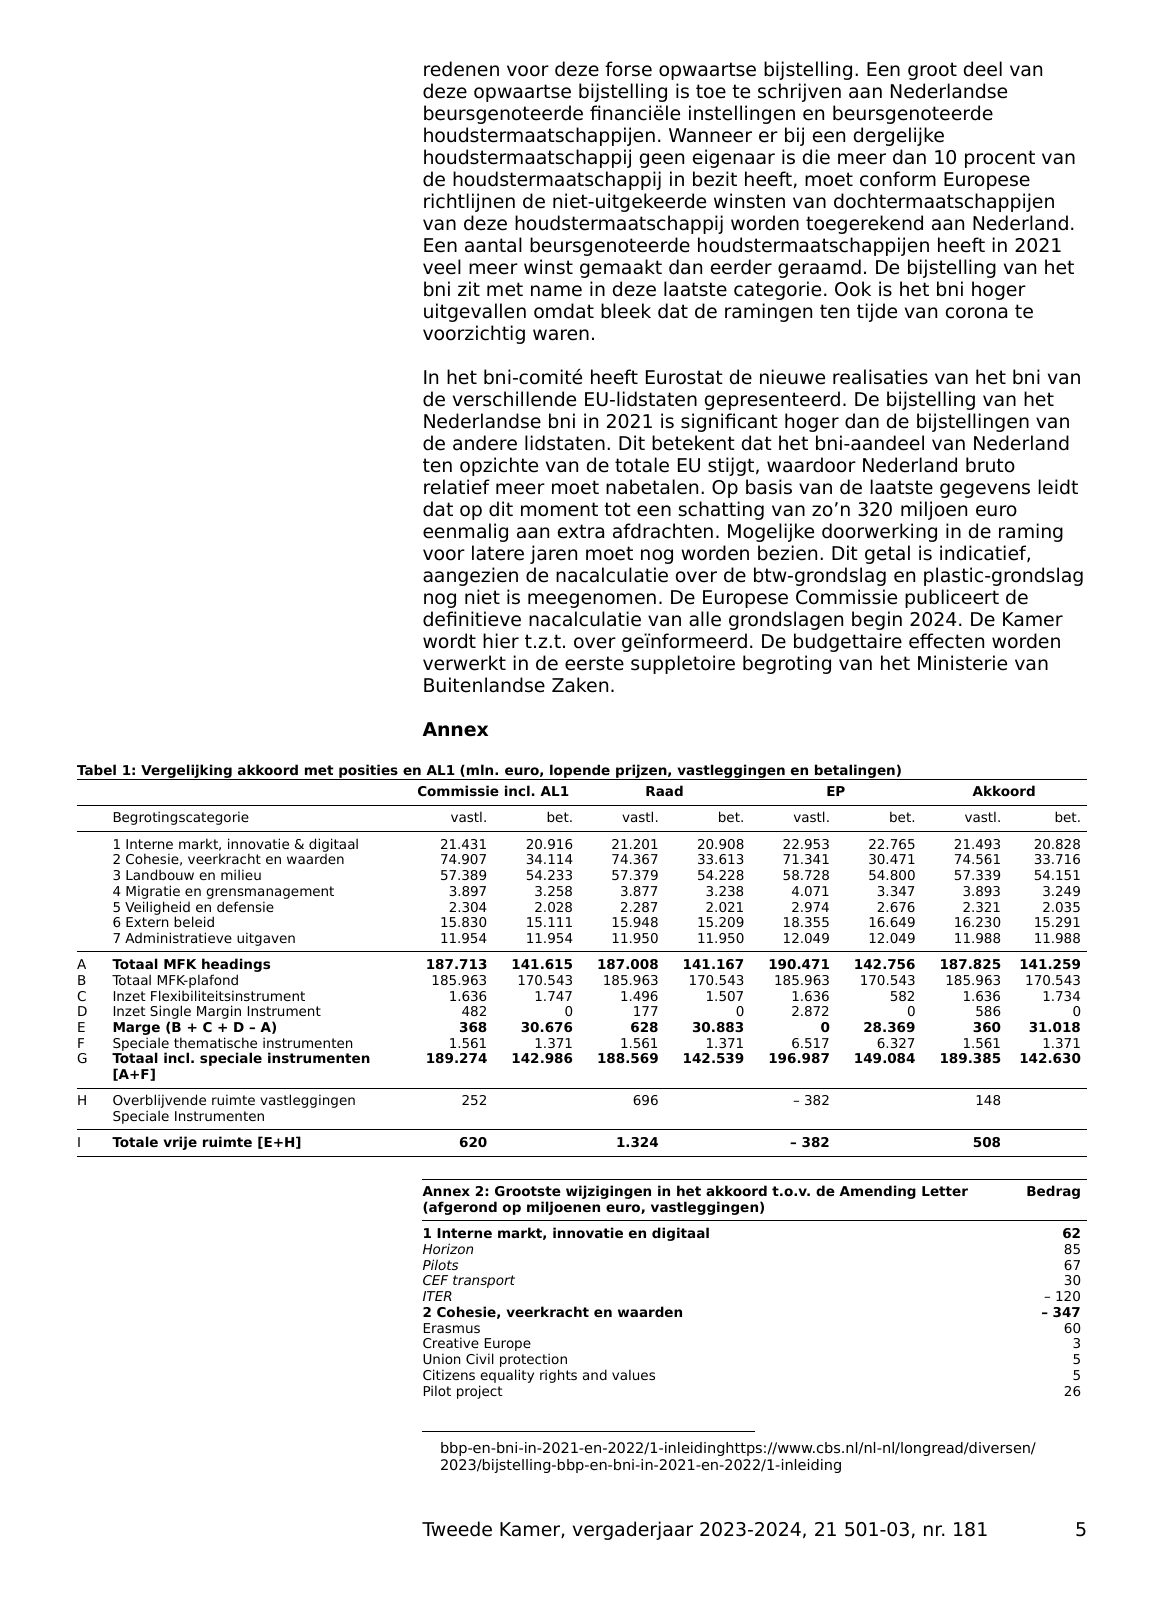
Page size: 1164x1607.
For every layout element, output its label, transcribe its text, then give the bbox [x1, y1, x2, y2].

table_cell 20.908 [664, 832, 750, 852]
table_cell 57.379 [579, 868, 664, 884]
table_cell 1.561 [408, 1036, 493, 1051]
table_cell 85 [983, 1242, 1087, 1257]
table_cell 189.385 [921, 1051, 1007, 1087]
table_cell 6 Extern beleid [106, 915, 407, 931]
table_cell D [77, 1004, 106, 1020]
table_cell C [77, 989, 106, 1004]
table_cell 20.828 [1007, 832, 1087, 852]
text In het bni-comité heeft Eurostat de nieuwe realisaties van het bni van de verschillende EU-lidstaten gepresenteerd. De bijstelling van het Nederlandse bni in 2021 is significant hoger dan de bijstellingen van de andere lidstaten. Dit betekent dat het bni-aandeel van Nederland ten opzichte van de totale EU stijgt, waardoor Nederland bruto relatief meer moet nabetalen. Op basis van de laatste gegevens leidt dat op dit moment tot een schatting van zo’n 320 miljoen euro eenmalig aan extra afdrachten. Mogelijke doorwerking in de raming voor latere jaren moet nog worden bezien. Dit getal is indicatief, aangezien de nacalculatie over de btw-grondslag en plastic-grondslag nog niet is meegenomen. De Europese Commissie publiceert de definitieve nacalculatie van alle grondslagen begin 2024. De Kamer wordt hier t.z.t. over geïnformeerd. De budgettaire effecten worden verwerkt in de eerste suppletoire begroting van het Ministerie van Buitenlandse Zaken. [422, 367, 1087, 697]
table_cell 3.897 [408, 884, 493, 899]
table_cell 5 [983, 1352, 1087, 1368]
table_cell 3.877 [579, 884, 664, 899]
table_cell 16.649 [836, 915, 921, 931]
table_cell [106, 780, 407, 804]
table_cell 15.209 [664, 915, 750, 931]
table_cell 2.021 [664, 899, 750, 915]
table_cell bet. [1007, 806, 1087, 831]
table_cell 74.561 [921, 852, 1007, 868]
table_cell 22.765 [836, 832, 921, 852]
table_cell – 347 [983, 1305, 1087, 1320]
table_cell H [77, 1089, 106, 1129]
table_header Tabel 1: Vergelijking akkoord met posities en AL1 (mln. euro, lopende prijzen, vastleggingen en betalingen) [77, 763, 1087, 778]
table_cell [836, 1130, 921, 1156]
table_cell 508 [921, 1130, 1007, 1156]
table_cell 3.238 [664, 884, 750, 899]
table_cell [664, 1089, 750, 1129]
table_cell CEF transport [422, 1273, 983, 1289]
table_cell 54.233 [493, 868, 579, 884]
table_cell 26 [983, 1383, 1087, 1399]
table_cell 21.431 [408, 832, 493, 852]
table_cell 31.018 [1007, 1020, 1087, 1036]
table_cell [77, 806, 106, 831]
table_cell E [77, 1020, 106, 1036]
table_cell vastl. [408, 806, 493, 831]
table_cell Totale vrije ruimte [E+H] [106, 1130, 407, 1156]
table_cell 15.830 [408, 915, 493, 931]
table_cell 141.259 [1007, 952, 1087, 973]
table_cell 5 Veiligheid en defensie [106, 899, 407, 915]
table_cell G [77, 1051, 106, 1087]
table_cell 185.963 [921, 973, 1007, 988]
table_cell [1007, 1089, 1087, 1129]
table_cell 628 [579, 1020, 664, 1036]
table_cell 2.676 [836, 899, 921, 915]
table_cell 33.716 [1007, 852, 1087, 868]
table_cell 6.517 [750, 1036, 836, 1051]
table_cell Commissie incl. AL1 [408, 780, 579, 804]
table_cell 582 [836, 989, 921, 1004]
table_cell 15.948 [579, 915, 664, 931]
table_cell 1.734 [1007, 989, 1087, 1004]
table_header Annex 2: Grootste wijzigingen in het akkoord t.o.v. de Amending Letter (afgerond op miljoenen euro, vastleggingen) [422, 1180, 983, 1220]
table_cell 2 Cohesie, veerkracht en waarden [422, 1305, 983, 1320]
table_cell Inzet Single Margin Instrument [106, 1004, 407, 1020]
table_cell 20.916 [493, 832, 579, 852]
table_cell 21.201 [579, 832, 664, 852]
table_cell 4.071 [750, 884, 836, 899]
table_cell 62 [983, 1221, 1087, 1242]
table_cell 54.151 [1007, 868, 1087, 884]
table_cell 141.167 [664, 952, 750, 973]
table_cell 196.987 [750, 1051, 836, 1087]
table_cell 33.613 [664, 852, 750, 868]
table_cell 177 [579, 1004, 664, 1020]
table_cell 586 [921, 1004, 1007, 1020]
table_cell 2 Cohesie, veerkracht en waarden [106, 852, 407, 868]
table_cell EP [750, 780, 921, 804]
table_cell 30.883 [664, 1020, 750, 1036]
table_cell 3.249 [1007, 884, 1087, 899]
table_cell 170.543 [1007, 973, 1087, 988]
table_cell 57.339 [921, 868, 1007, 884]
table_cell 1.371 [1007, 1036, 1087, 1051]
table_cell Totaal incl. speciale instrumenten [A+F] [106, 1051, 407, 1087]
table_cell 3.258 [493, 884, 579, 899]
table_cell 1.747 [493, 989, 579, 1004]
table_cell Inzet Flexibiliteitsinstrument [106, 989, 407, 1004]
table_cell Begrotingscategorie [106, 806, 407, 831]
table_cell 67 [983, 1258, 1087, 1273]
table_cell 142.630 [1007, 1051, 1087, 1087]
table_cell Raad [579, 780, 750, 804]
table_cell Marge (B + C + D – A) [106, 1020, 407, 1036]
table_cell 1.636 [750, 989, 836, 1004]
table_cell 60 [983, 1320, 1087, 1336]
table_cell 0 [836, 1004, 921, 1020]
table_cell [77, 832, 106, 852]
table_cell [77, 780, 106, 804]
table_cell 170.543 [664, 973, 750, 988]
table_cell 28.369 [836, 1020, 921, 1036]
table_cell – 120 [983, 1289, 1087, 1305]
table_cell 2.028 [493, 899, 579, 915]
table_cell ITER [422, 1289, 983, 1305]
table_cell [77, 915, 106, 931]
table_cell 696 [579, 1089, 664, 1129]
table_cell 187.008 [579, 952, 664, 973]
text bbp-en-bni-in-2021-en-2022/1-inleidinghttps://www.cbs.nl/nl-nl/longread/diversen/2023/bijstelling-bbp-en-bni-in-2021-en-2022/1-inleiding [422, 1441, 1087, 1474]
table_cell 3.347 [836, 884, 921, 899]
table_cell 57.389 [408, 868, 493, 884]
table_cell A [77, 952, 106, 973]
table_cell 4 Migratie en grensmanagement [106, 884, 407, 899]
table_cell [77, 852, 106, 868]
table_cell bet. [664, 806, 750, 831]
table_cell 22.953 [750, 832, 836, 852]
table_cell 2.321 [921, 899, 1007, 915]
table_cell Union Civil protection [422, 1352, 983, 1368]
table_cell 142.539 [664, 1051, 750, 1087]
table_cell 15.291 [1007, 915, 1087, 931]
table_cell 3 [983, 1336, 1087, 1352]
table_cell [77, 931, 106, 951]
table_cell Creative Europe [422, 1336, 983, 1352]
table_cell 6.327 [836, 1036, 921, 1051]
table_cell 30.471 [836, 852, 921, 868]
table_cell 3.893 [921, 884, 1007, 899]
table_cell 11.988 [1007, 931, 1087, 951]
table_cell [1007, 1130, 1087, 1156]
table_cell 1.496 [579, 989, 664, 1004]
table_cell 482 [408, 1004, 493, 1020]
table_cell 11.950 [664, 931, 750, 951]
table_cell Akkoord [921, 780, 1087, 804]
table_cell 0 [1007, 1004, 1087, 1020]
table_cell Speciale thematische instrumenten [106, 1036, 407, 1051]
table_cell 368 [408, 1020, 493, 1036]
table_cell [77, 868, 106, 884]
table_cell Horizon [422, 1242, 983, 1257]
table_cell 34.114 [493, 852, 579, 868]
table_cell Totaal MFK headings [106, 952, 407, 973]
table_cell 1.371 [493, 1036, 579, 1051]
table_cell 1.561 [579, 1036, 664, 1051]
table_cell 190.471 [750, 952, 836, 973]
table_cell 11.954 [408, 931, 493, 951]
table_cell Overblijvende ruimte vastleggingen Speciale Instrumenten [106, 1089, 407, 1129]
table_cell 142.986 [493, 1051, 579, 1087]
table_cell 620 [408, 1130, 493, 1156]
table_cell 54.228 [664, 868, 750, 884]
table_cell 2.035 [1007, 899, 1087, 915]
table_cell [493, 1089, 579, 1129]
table_cell 1 Interne markt, innovatie & digitaal [106, 832, 407, 852]
table_cell 11.954 [493, 931, 579, 951]
table_cell I [77, 1130, 106, 1156]
table_cell bet. [836, 806, 921, 831]
table_cell 149.084 [836, 1051, 921, 1087]
table_cell Pilot project [422, 1383, 983, 1399]
table_cell 0 [664, 1004, 750, 1020]
table_cell Totaal MFK-plafond [106, 973, 407, 988]
table_cell 12.049 [836, 931, 921, 951]
table_cell – 382 [750, 1089, 836, 1129]
table_cell 148 [921, 1089, 1007, 1129]
table_cell 189.274 [408, 1051, 493, 1087]
table_cell 74.367 [579, 852, 664, 868]
table_cell [77, 899, 106, 915]
table_cell [664, 1130, 750, 1156]
table_cell 30.676 [493, 1020, 579, 1036]
table_cell 54.800 [836, 868, 921, 884]
table_cell 1.371 [664, 1036, 750, 1051]
table_cell 187.825 [921, 952, 1007, 973]
table_cell vastl. [750, 806, 836, 831]
table_cell 141.615 [493, 952, 579, 973]
table_cell 1.636 [408, 989, 493, 1004]
table_cell 1.324 [579, 1130, 664, 1156]
table_cell 74.907 [408, 852, 493, 868]
table_cell 1.561 [921, 1036, 1007, 1051]
table_cell 185.963 [750, 973, 836, 988]
table_cell F [77, 1036, 106, 1051]
table_header Bedrag [983, 1180, 1087, 1220]
table_cell Pilots [422, 1258, 983, 1273]
table_cell 1.636 [921, 989, 1007, 1004]
table_cell 11.950 [579, 931, 664, 951]
table_cell 0 [493, 1004, 579, 1020]
subtitle Annex [422, 719, 1087, 741]
table_cell [77, 884, 106, 899]
table_cell 1 Interne markt, innovatie en digitaal [422, 1221, 983, 1242]
table_cell vastl. [579, 806, 664, 831]
table_cell 15.111 [493, 915, 579, 931]
table_cell 188.569 [579, 1051, 664, 1087]
table_cell 2.304 [408, 899, 493, 915]
table_cell 187.713 [408, 952, 493, 973]
table_cell 142.756 [836, 952, 921, 973]
table_cell 7 Administratieve uitgaven [106, 931, 407, 951]
table_cell 11.988 [921, 931, 1007, 951]
table_cell 30 [983, 1273, 1087, 1289]
table_cell 170.543 [836, 973, 921, 988]
table_cell 2.287 [579, 899, 664, 915]
table_cell 16.230 [921, 915, 1007, 931]
table_cell [836, 1089, 921, 1129]
table_cell 185.963 [579, 973, 664, 988]
table_cell [493, 1130, 579, 1156]
table_cell Erasmus [422, 1320, 983, 1336]
table_cell 1.507 [664, 989, 750, 1004]
table_cell Citizens equality rights and values [422, 1368, 983, 1383]
table_cell B [77, 973, 106, 988]
table_cell 21.493 [921, 832, 1007, 852]
table_cell vastl. [921, 806, 1007, 831]
table_cell 0 [750, 1020, 836, 1036]
table_cell 170.543 [493, 973, 579, 988]
table_cell 252 [408, 1089, 493, 1129]
table_cell 360 [921, 1020, 1007, 1036]
table_cell 3 Landbouw en milieu [106, 868, 407, 884]
table_cell 12.049 [750, 931, 836, 951]
table_cell 71.341 [750, 852, 836, 868]
table_cell 185.963 [408, 973, 493, 988]
table_cell 5 [983, 1368, 1087, 1383]
table_cell 58.728 [750, 868, 836, 884]
table_cell bet. [493, 806, 579, 831]
table_cell 18.355 [750, 915, 836, 931]
table_cell – 382 [750, 1130, 836, 1156]
table_cell 2.974 [750, 899, 836, 915]
table_cell 2.872 [750, 1004, 836, 1020]
text redenen voor deze forse opwaartse bijstelling. Een groot deel van deze opwaartse bijstelling is toe te schrijven aan Nederlandse beursgenoteerde financiële instellingen en beursgenoteerde houdstermaatschappijen. Wanneer er bij een dergelijke houdstermaatschappij geen eigenaar is die meer dan 10 procent van de houdstermaatschappij in bezit heeft, moet conform Europese richtlijnen de niet-uitgekeerde winsten van dochtermaatschappijen van deze houdstermaatschappij worden toegerekend aan Nederland. Een aantal beursgenoteerde houdstermaatschappijen heeft in 2021 veel meer winst gemaakt dan eerder geraamd. De bijstelling van het bni zit met name in deze laatste categorie. Ook is het bni hoger uitgevallen omdat bleek dat de ramingen ten tijde van corona te voorzichtig waren. [422, 59, 1087, 345]
